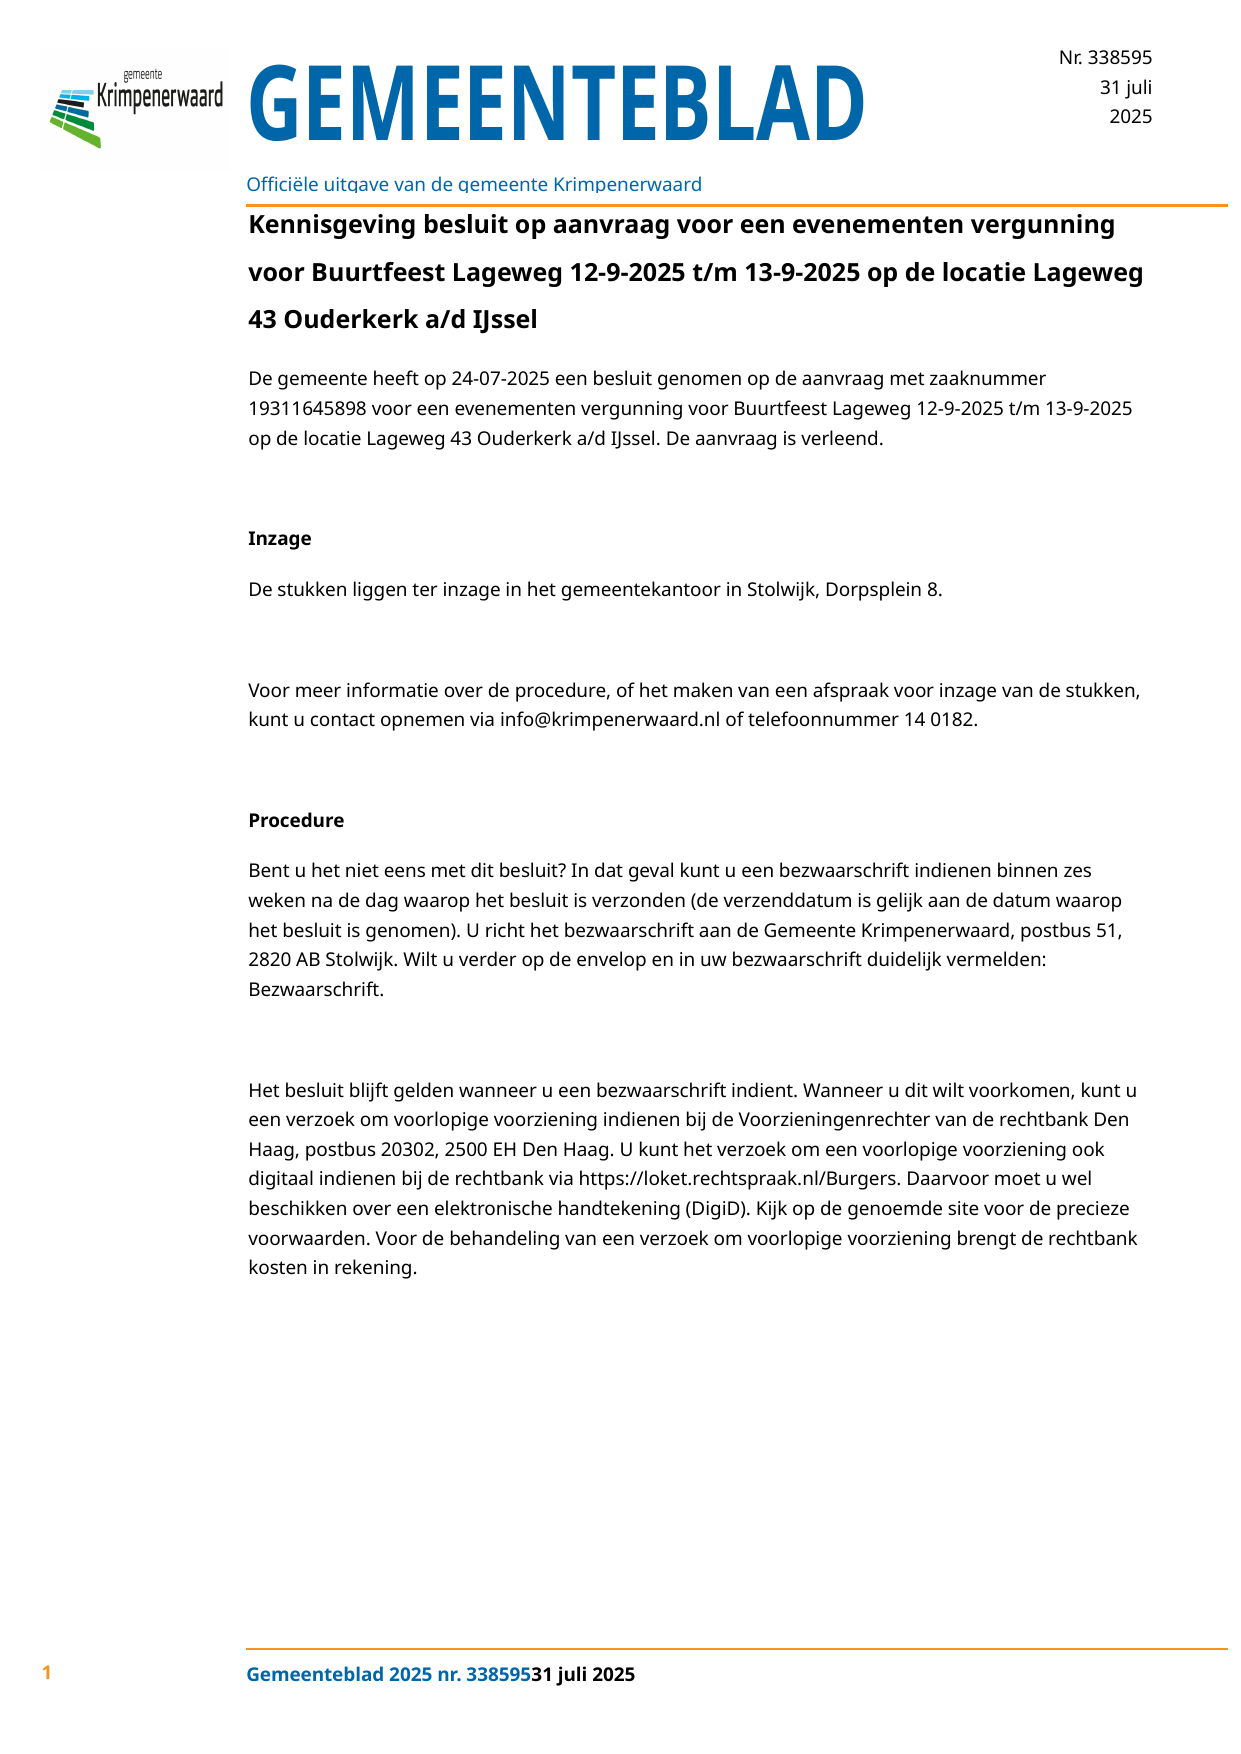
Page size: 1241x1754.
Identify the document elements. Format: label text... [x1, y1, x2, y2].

text Het besluit blijft gelden wanneer u een bezwaarschrift indient. Wanneer u dit wilt voorkomen, kunt u een verzoek om voorlopige voorziening indienen bij de Voorzieningenrechter van de rechtbank Den Haag, postbus 20302, 2500 EH Den Haag. U kunt het verzoek om een voorlopige voorziening ook digitaal indienen bij de rechtbank via https://loket.rechtspraak.nl/Burgers. Daarvoor moet u wel beschikken over een elektronische handtekening (DigiD). Kijk op de genoemde site voor de precieze voorwaarden. Voor de behandeling van een verzoek om voorlopige voorziening brengt de rechtbank kosten in rekening. [248, 1077, 1152, 1280]
text De gemeente heeft op 24-07-2025 een besluit genomen op de aanvraag met zaaknummer 19311645898 voor een evenementen vergunning voor Buurtfeest Lageweg 12-9-2025 t/m 13-9-2025 op de locatie Lageweg 43 Ouderkerk a/d IJssel. De aanvraag is verleend. [248, 366, 1152, 450]
text Kennisgeving besluit op aanvraag voor een evenementen vergunning voor Buurtfeest Lageweg 12-9-2025 t/m 13-9-2025 op de locatie Lageweg 43 Ouderkerk a/d IJssel [248, 207, 1152, 336]
text Procedure [248, 807, 1152, 833]
picture [41, 47, 231, 172]
text Voor meer informatie over de procedure, of het maken van een afspraak voor inzage van de stukken, kunt u contact opnemen via info@krimpenerwaard.nl of telefoonnummer 14 0182. [248, 677, 1152, 732]
text Bent u het niet eens met dit besluit? In dat geval kunt u een bezwaarschrift indienen binnen zes weken na de dag waarop het besluit is verzonden (de verzenddatum is gelijk aan de datum waarop het besluit is genomen). U richt het bezwaarschrift aan de Gemeente Krimpenerwaard, postbus 51, 2820 AB Stolwijk. Wilt u verder op de envelop en in uw bezwaarschrift duidelijk vermelden: Bezwaarschrift. [248, 858, 1152, 1002]
text De stukken liggen ter inzage in het gemeentekantoor in Stolwijk, Dorpsplein 8. [248, 576, 1152, 602]
text Inzage [248, 526, 1152, 551]
